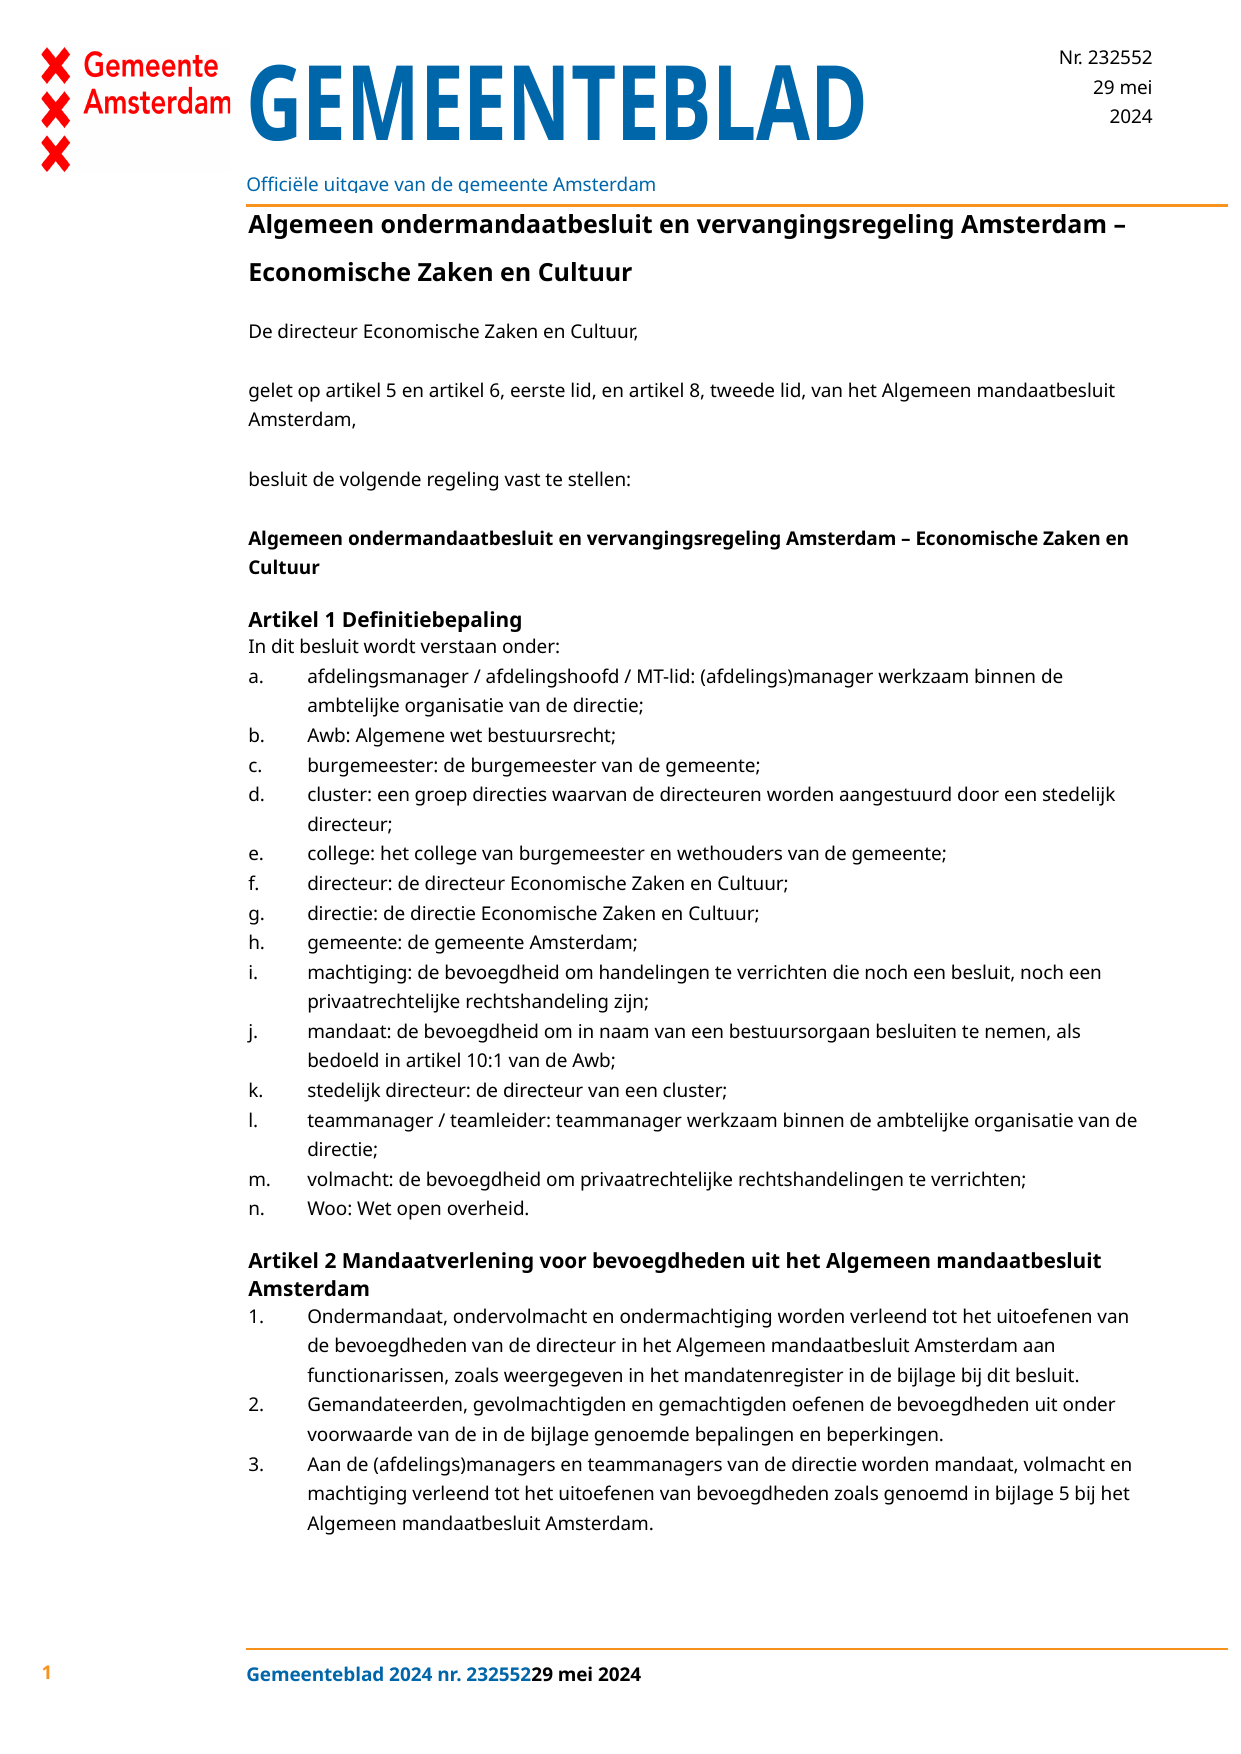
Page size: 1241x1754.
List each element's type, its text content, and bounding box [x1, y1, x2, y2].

list machtiging: de bevoegdheid om handelingen te verrichten die noch een besluit, noch een privaatrechtelijke rechtshandeling zijn; [248, 959, 1152, 1014]
text Artikel 1 Definitiebepaling [248, 605, 1152, 633]
list college: het college van burgemeester en wethouders van de gemeente; [248, 841, 1152, 866]
text De directeur Economische Zaken en Cultuur, [248, 318, 1152, 344]
list gemeente: de gemeente Amsterdam; [248, 929, 1152, 955]
list Ondermandaat, ondervolmacht en ondermachtiging worden verleend tot het uitoefenen van de bevoegdheden van de directeur in het Algemeen mandaatbesluit Amsterdam aan functionarissen, zoals weergegeven in het mandatenregister in de bijlage bij dit besluit. [248, 1303, 1152, 1388]
text Algemeen ondermandaatbesluit en vervangingsregeling Amsterdam – Economische Zaken en Cultuur [248, 525, 1152, 580]
list mandaat: de bevoegdheid om in naam van een bestuursorgaan besluiten te nemen, als bedoeld in artikel 10:1 van de Awb; [248, 1018, 1152, 1073]
list cluster: een groep directies waarvan de directeuren worden aangestuurd door een stedelijk directeur; [248, 781, 1152, 837]
picture [41, 47, 231, 172]
text besluit de volgende regeling vast te stellen: [248, 466, 1152, 492]
text Algemeen ondermandaatbesluit en vervangingsregeling Amsterdam – Economische Zaken en Cultuur [248, 207, 1152, 288]
list afdelingsmanager / afdelingshoofd / MT-lid: (afdelings)manager werkzaam binnen de ambtelijke organisatie van de directie; [248, 663, 1152, 718]
list stedelijk directeur: de directeur van een cluster; [248, 1077, 1152, 1103]
list Gemandateerden, gevolmachtigden en gemachtigden oefenen de bevoegdheden uit onder voorwaarde van de in de bijlage genoemde bepalingen en beperkingen. [248, 1392, 1152, 1447]
list burgemeester: de burgemeester van de gemeente; [248, 752, 1152, 777]
list teammanager / teamleider: teammanager werkzaam binnen de ambtelijke organisatie van de directie; [248, 1107, 1152, 1162]
text Artikel 2 Mandaatverlening voor bevoegdheden uit het Algemeen mandaatbesluit Amsterdam [248, 1246, 1152, 1303]
text In dit besluit wordt verstaan onder: [248, 633, 1152, 659]
list volmacht: de bevoegdheid om privaatrechtelijke rechtshandelingen te verrichten; [248, 1166, 1152, 1192]
list directie: de directie Economische Zaken en Cultuur; [248, 900, 1152, 925]
text gelet op artikel 5 en artikel 6, eerste lid, en artikel 8, tweede lid, van het Algemeen mandaatbesluit Amsterdam, [248, 377, 1152, 432]
list Awb: Algemene wet bestuursrecht; [248, 722, 1152, 748]
list directeur: de directeur Economische Zaken en Cultuur; [248, 870, 1152, 896]
list Woo: Wet open overheid. [248, 1196, 1152, 1221]
list Aan de (afdelings)managers en teammanagers van de directie worden mandaat, volmacht en machtiging verleend tot het uitoefenen van bevoegdheden zoals genoemd in bijlage 5 bij het Algemeen mandaatbesluit Amsterdam. [248, 1451, 1152, 1536]
